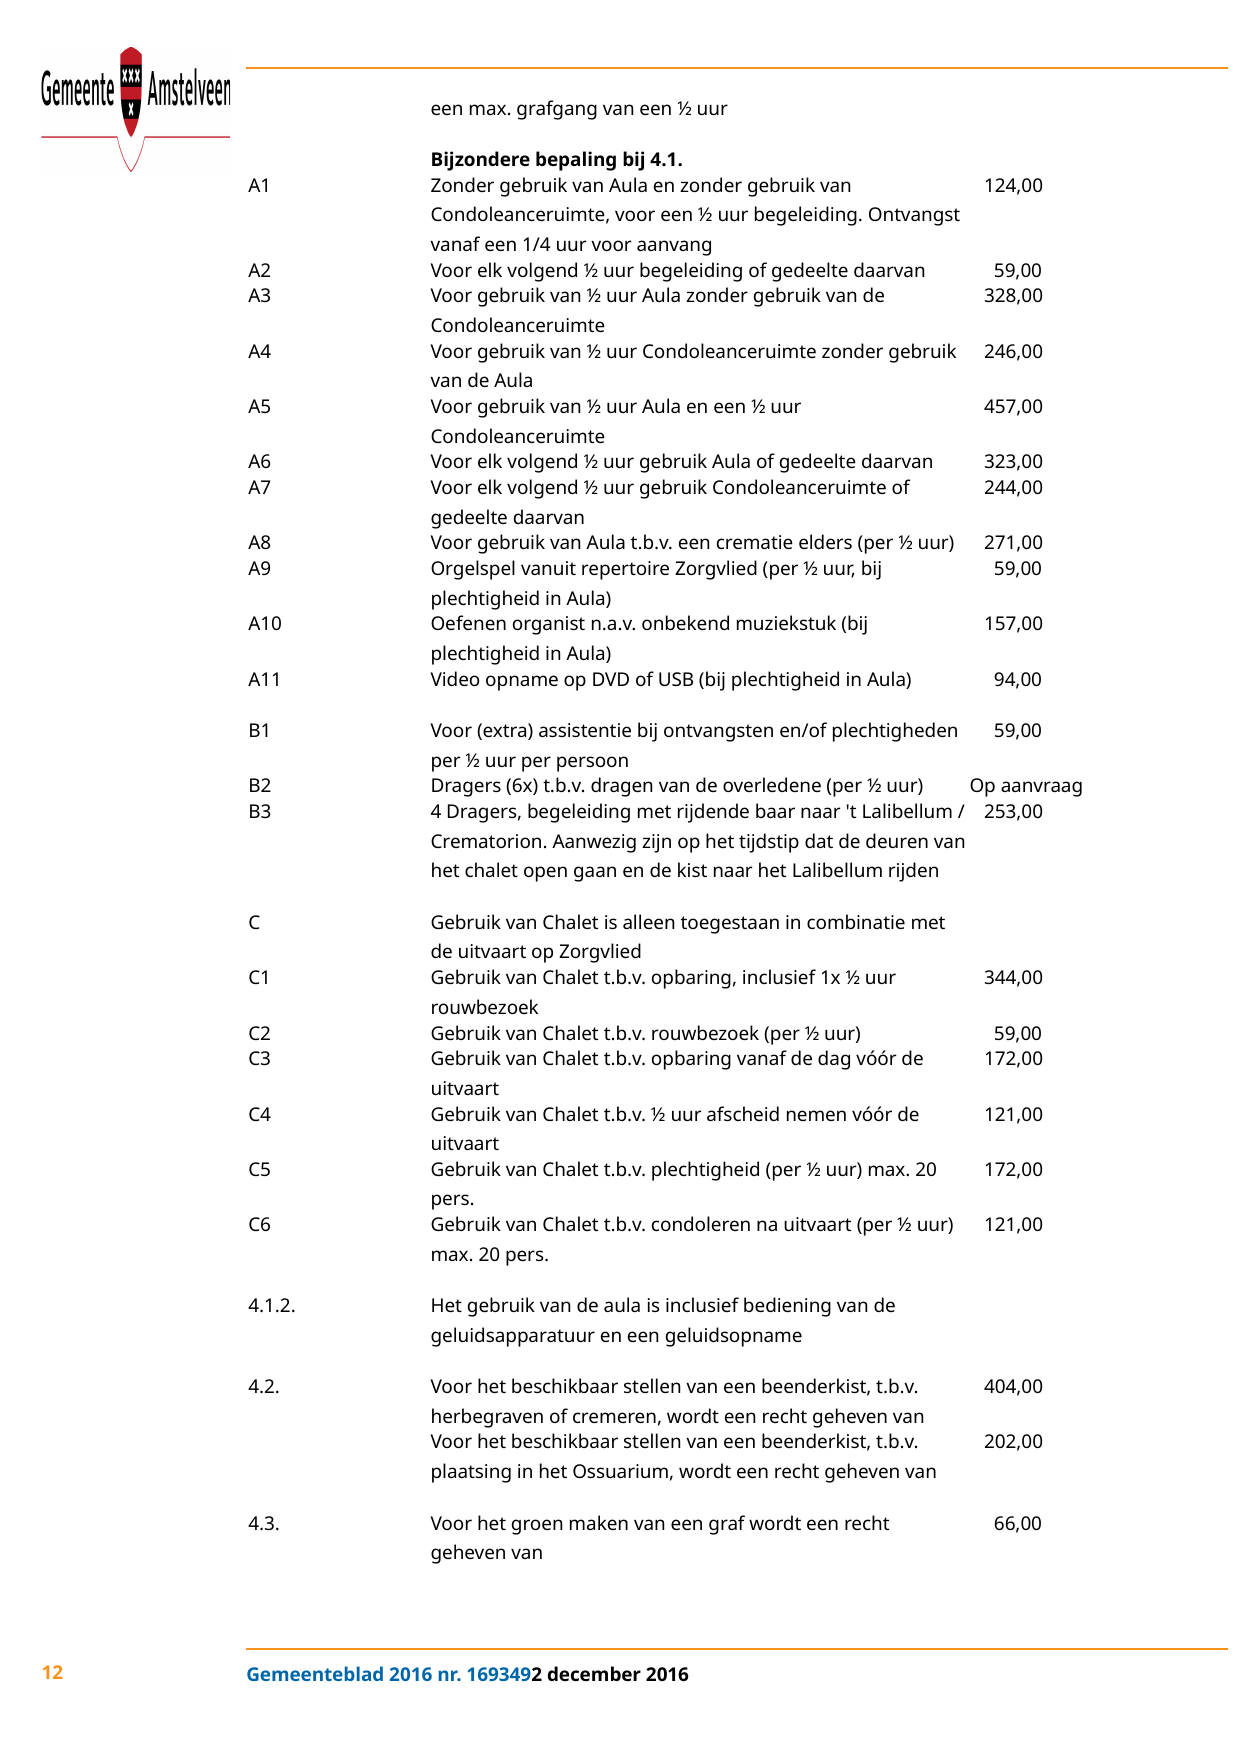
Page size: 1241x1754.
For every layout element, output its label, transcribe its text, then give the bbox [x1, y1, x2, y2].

table_cell A8 [248, 530, 430, 555]
table_cell [248, 1348, 430, 1373]
picture [41, 47, 231, 172]
table_cell 59,00 [969, 555, 1152, 611]
table_cell Gebruik van Chalet t.b.v. condoleren na uitvaart (per ½ uur) max. 20 pers. [430, 1211, 969, 1267]
table_cell [969, 692, 1152, 717]
table_cell Orgelspel vanuit repertoire Zorgvlied (per ½ uur, bij plechtigheid in Aula) [430, 555, 969, 611]
table_cell 344,00 [969, 964, 1152, 1020]
table_cell [969, 1293, 1152, 1348]
table_cell 94,00 [969, 666, 1152, 692]
table_cell A10 [248, 611, 430, 666]
table_cell [248, 883, 430, 909]
table_cell [969, 1484, 1152, 1510]
table_cell Voor elk volgend ½ uur gebruik Condoleanceruimte of gedeelte daarvan [430, 474, 969, 529]
table_cell 202,00 [969, 1429, 1152, 1484]
table_cell Voor gebruik van ½ uur Aula en een ½ uur Condoleanceruimte [430, 393, 969, 448]
table_cell A4 [248, 338, 430, 393]
table_cell [969, 1348, 1152, 1373]
table_cell Voor elk volgend ½ uur begeleiding of gedeelte daarvan [430, 257, 969, 283]
table_cell Voor het beschikbaar stellen van een beenderkist, t.b.v. plaatsing in het Ossuarium, wordt een recht geheven van [430, 1429, 969, 1484]
table_cell Zonder gebruik van Aula en zonder gebruik van Condoleanceruimte, voor een ½ uur begeleiding. Ontvangst vanaf een 1/4 uur voor aanvang [430, 172, 969, 257]
table_cell 66,00 [969, 1510, 1152, 1565]
table_cell [248, 1429, 430, 1484]
table_cell [969, 95, 1152, 121]
table_cell 124,00 [969, 172, 1152, 257]
table_cell 457,00 [969, 393, 1152, 448]
table_cell [969, 1565, 1152, 1591]
table_cell 4 Dragers, begeleiding met rijdende baar naar 't Lalibellum / Crematorion. Aanwezig zijn op het tijdstip dat de deuren van het chalet open gaan en de kist naar het Lalibellum rijden [430, 799, 969, 883]
table_cell 323,00 [969, 449, 1152, 474]
table_cell Gebruik van Chalet t.b.v. opbaring, inclusief 1x ½ uur rouwbezoek [430, 964, 969, 1020]
table_cell 172,00 [969, 1156, 1152, 1211]
table_cell [430, 1267, 969, 1292]
table_cell [248, 692, 430, 717]
table_cell 121,00 [969, 1211, 1152, 1267]
table_cell 59,00 [969, 257, 1152, 283]
table_cell Gebruik van Chalet t.b.v. ½ uur afscheid nemen vóór de uitvaart [430, 1101, 969, 1156]
table_cell Voor het beschikbaar stellen van een beenderkist, t.b.v. herbegraven of cremeren, wordt een recht geheven van [430, 1374, 969, 1429]
table_cell B1 [248, 718, 430, 773]
table_cell [248, 1267, 430, 1292]
table_cell C4 [248, 1101, 430, 1156]
table_cell Voor gebruik van ½ uur Aula zonder gebruik van de Condoleanceruimte [430, 283, 969, 338]
table_cell Voor elk volgend ½ uur gebruik Aula of gedeelte daarvan [430, 449, 969, 474]
table_cell 246,00 [969, 338, 1152, 393]
table_cell 172,00 [969, 1045, 1152, 1101]
table_cell 157,00 [969, 611, 1152, 666]
table_cell 59,00 [969, 718, 1152, 773]
table_cell [969, 121, 1152, 146]
table_cell A6 [248, 449, 430, 474]
table_cell [430, 1565, 969, 1591]
table_cell [430, 1484, 969, 1510]
table_cell C [248, 909, 430, 964]
table_cell A3 [248, 283, 430, 338]
table_cell A11 [248, 666, 430, 692]
table_cell [969, 909, 1152, 964]
table_cell [969, 146, 1152, 172]
table_cell [969, 1267, 1152, 1292]
table_cell 404,00 [969, 1374, 1152, 1429]
table_cell 244,00 [969, 474, 1152, 529]
table_cell Gebruik van Chalet t.b.v. rouwbezoek (per ½ uur) [430, 1020, 969, 1045]
table_cell [430, 1348, 969, 1373]
table_cell 59,00 [969, 1020, 1152, 1045]
table_cell een max. grafgang van een ½ uur [430, 95, 969, 121]
table_cell Voor gebruik van ½ uur Condoleanceruimte zonder gebruik van de Aula [430, 338, 969, 393]
table_cell [248, 146, 430, 172]
table_cell Op aanvraag [969, 773, 1152, 798]
table_cell B2 [248, 773, 430, 798]
table_cell [248, 1484, 430, 1510]
table_cell 328,00 [969, 283, 1152, 338]
table_cell A9 [248, 555, 430, 611]
table_cell C2 [248, 1020, 430, 1045]
table_cell C5 [248, 1156, 430, 1211]
table_cell Oefenen organist n.a.v. onbekend muziekstuk (bij plechtigheid in Aula) [430, 611, 969, 666]
table_cell C1 [248, 964, 430, 1020]
table_cell A2 [248, 257, 430, 283]
table_cell C6 [248, 1211, 430, 1267]
table_cell 253,00 [969, 799, 1152, 883]
table_cell [248, 1565, 430, 1591]
table_cell Video opname op DVD of USB (bij plechtigheid in Aula) [430, 666, 969, 692]
table_cell Voor gebruik van Aula t.b.v. een crematie elders (per ½ uur) [430, 530, 969, 555]
table_cell [430, 692, 969, 717]
table_cell A5 [248, 393, 430, 448]
table_cell 4.1.2. [248, 1293, 430, 1348]
table_cell 271,00 [969, 530, 1152, 555]
table_cell C3 [248, 1045, 430, 1101]
table_cell [430, 883, 969, 909]
table_cell 4.2. [248, 1374, 430, 1429]
table_cell Bijzondere bepaling bij 4.1. [430, 146, 969, 172]
table_cell Gebruik van Chalet t.b.v. plechtigheid (per ½ uur) max. 20 pers. [430, 1156, 969, 1211]
table_cell Voor (extra) assistentie bij ontvangsten en/of plechtigheden per ½ uur per persoon [430, 718, 969, 773]
table_cell A7 [248, 474, 430, 529]
table_cell B3 [248, 799, 430, 883]
table_cell 121,00 [969, 1101, 1152, 1156]
table_cell Dragers (6x) t.b.v. dragen van de overledene (per ½ uur) [430, 773, 969, 798]
table_cell Gebruik van Chalet is alleen toegestaan in combinatie met de uitvaart op Zorgvlied [430, 909, 969, 964]
table_cell 4.3. [248, 1510, 430, 1565]
table_cell Het gebruik van de aula is inclusief bediening van de geluidsapparatuur en een geluidsopname [430, 1293, 969, 1348]
table_cell Voor het groen maken van een graf wordt een recht geheven van [430, 1510, 969, 1565]
table_cell [430, 121, 969, 146]
table_cell [248, 121, 430, 146]
table_cell Gebruik van Chalet t.b.v. opbaring vanaf de dag vóór de uitvaart [430, 1045, 969, 1101]
table_cell [248, 95, 430, 121]
table_cell [969, 883, 1152, 909]
table_cell A1 [248, 172, 430, 257]
